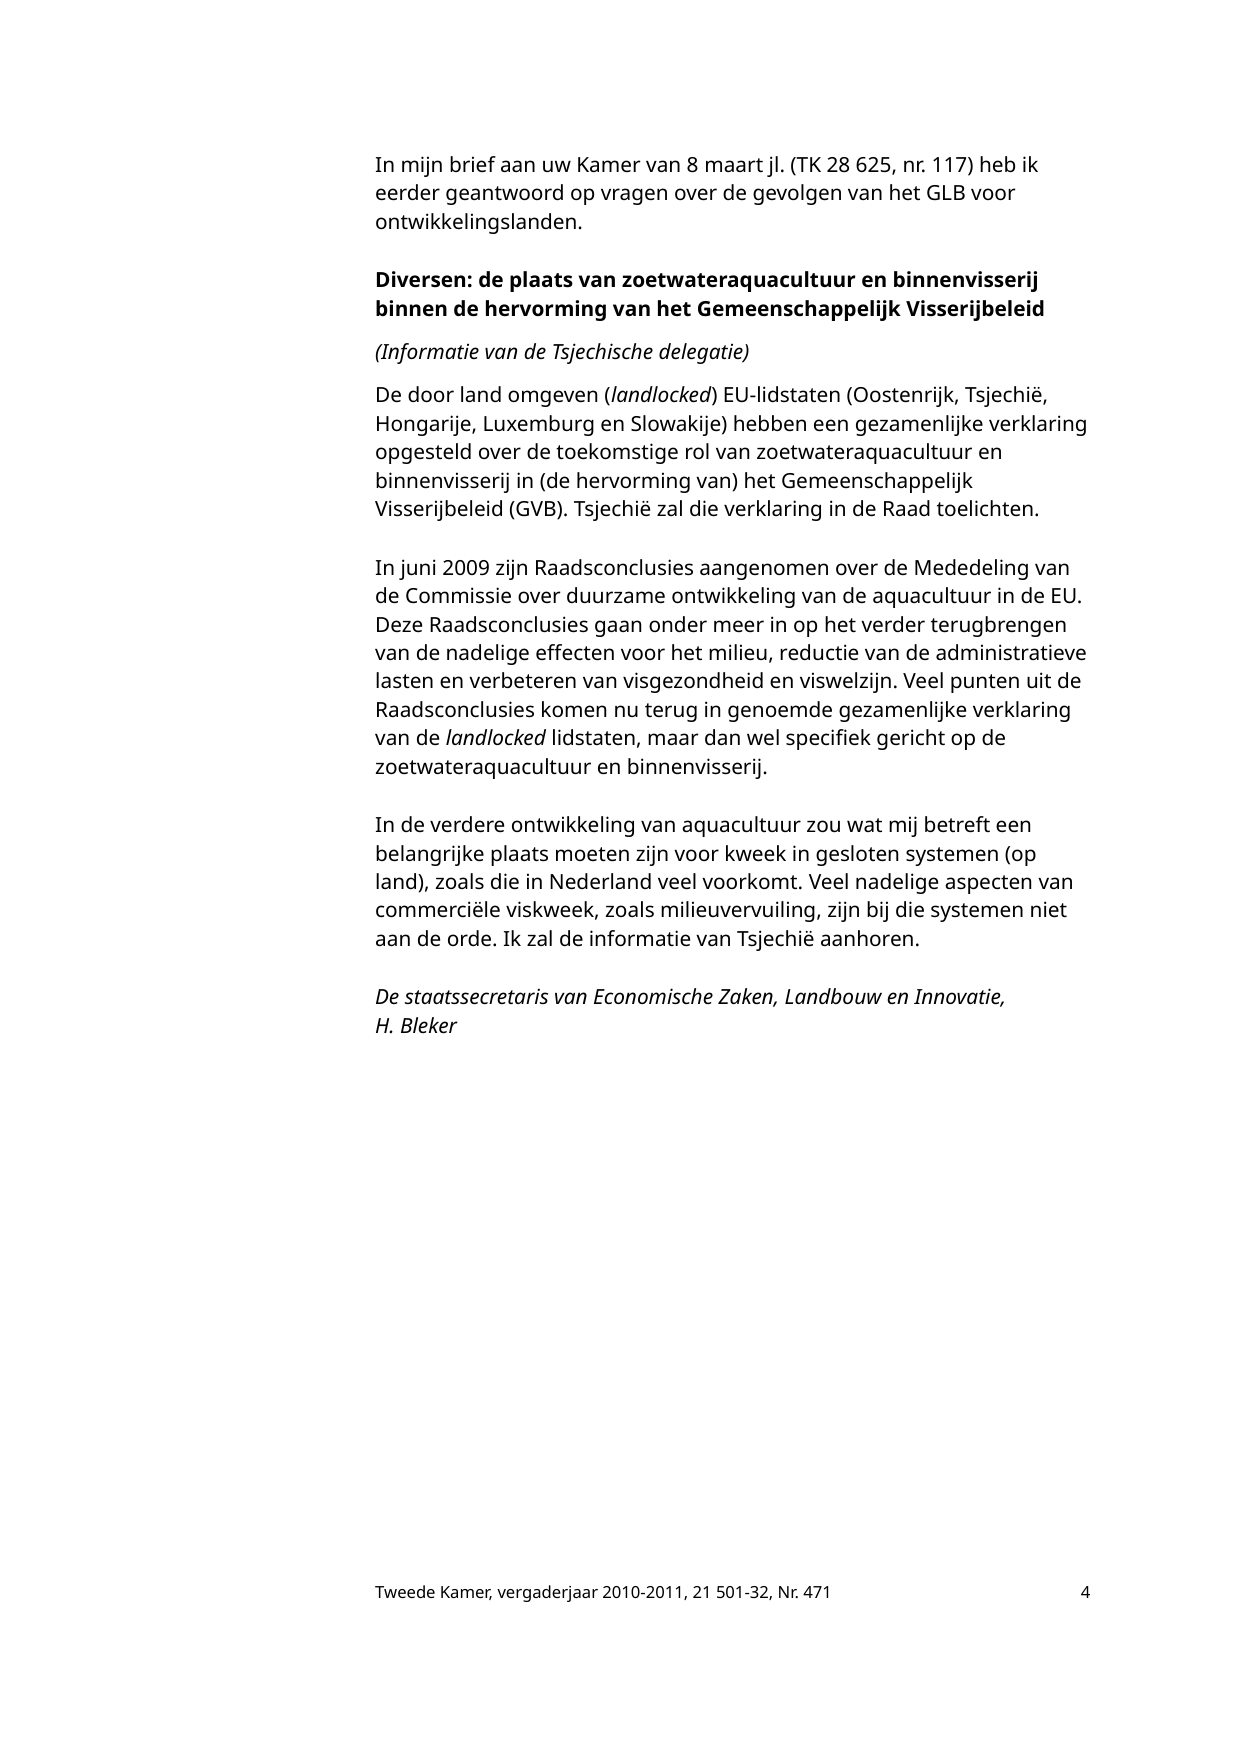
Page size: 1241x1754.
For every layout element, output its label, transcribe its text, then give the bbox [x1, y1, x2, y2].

text Diversen: de plaats van zoetwateraquacultuur en binnenvisserij binnen de hervorming van het Gemeenschappelijk Visserijbeleid [375, 265, 1090, 322]
text In mijn brief aan uw Kamer van 8 maart jl. (TK 28 625, nr. 117) heb ik eerder geantwoord op vragen over de gevolgen van het GLB voor ontwikkelingslanden. [375, 150, 1090, 235]
text (Informatie van de Tsjechische delegatie) [375, 337, 1090, 366]
text In juni 2009 zijn Raadsconclusies aangenomen over de Mededeling van de Commissie over duurzame ontwikkeling van de aquacultuur in de EU. Deze Raadsconclusies gaan onder meer in op het verder terugbrengen van de nadelige effecten voor het milieu, reductie van de administratieve lasten en verbeteren van visgezondheid en viswelzijn. Veel punten uit de Raadsconclusies komen nu terug in genoemde gezamenlijke verklaring van de landlocked lidstaten, maar dan wel specifiek gericht op de zoetwateraquacultuur en binnenvisserij. [375, 553, 1090, 780]
text In de verdere ontwikkeling van aquacultuur zou wat mij betreft een belangrijke plaats moeten zijn voor kweek in gesloten systemen (op land), zoals die in Nederland veel voorkomt. Veel nadelige aspecten van commerciële viskweek, zoals milieuvervuiling, zijn bij die systemen niet aan de orde. Ik zal de informatie van Tsjechië aanhoren. [375, 810, 1090, 952]
text H. Bleker [375, 1011, 1090, 1039]
text De door land omgeven (landlocked) EU-lidstaten (Oostenrijk, Tsjechië, Hongarije, Luxemburg en Slowakije) hebben een gezamenlijke verklaring opgesteld over de toekomstige rol van zoetwateraquacultuur en binnenvisserij in (de hervorming van) het Gemeenschappelijk Visserijbeleid (GVB). Tsjechië zal die verklaring in de Raad toelichten. [375, 381, 1090, 523]
text De staatssecretaris van Economische Zaken, Landbouw en Innovatie, [375, 982, 1090, 1011]
